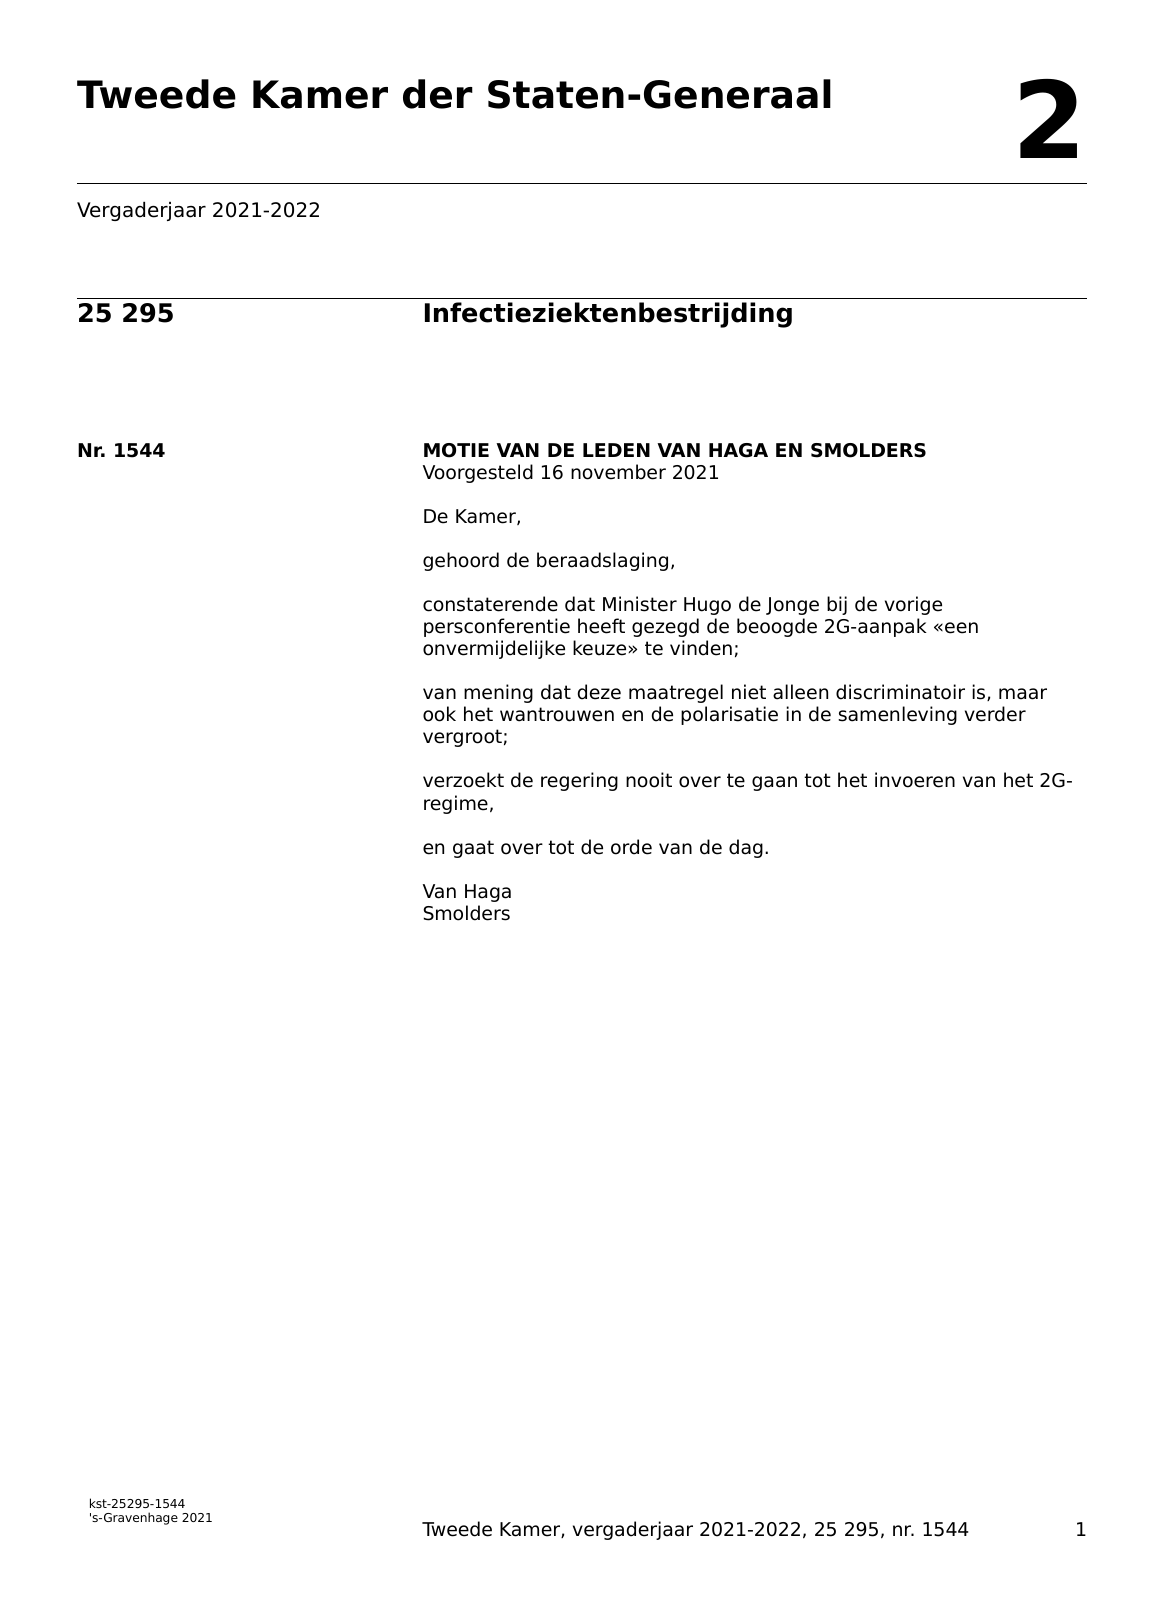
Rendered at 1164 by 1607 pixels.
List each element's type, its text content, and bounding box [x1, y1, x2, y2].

subtitle Nr. 1544 MOTIE VAN DE LEDEN VAN HAGA EN SMOLDERS [77, 440, 1087, 462]
text Smolders [422, 903, 1087, 925]
text van mening dat deze maatregel niet alleen discriminatoir is, maar ook het wantrouwen en de polarisatie in de samenleving verder vergroot; [422, 682, 1087, 748]
table_header 2 [886, 59, 1087, 183]
text kst-25295-1544 [88, 1497, 323, 1511]
text Voorgesteld 16 november 2021 [422, 462, 1087, 484]
table_header Tweede Kamer der Staten-Generaal [77, 59, 886, 183]
text De Kamer, [422, 506, 1087, 528]
text en gaat over tot de orde van de dag. [422, 837, 1087, 858]
text verzoekt de regering nooit over te gaan tot het invoeren van het 2G-regime, [422, 770, 1087, 814]
text constaterende dat Minister Hugo de Jonge bij de vorige persconferentie heeft gezegd de beoogde 2G-aanpak «een onvermijdelijke keuze» te vinden; [422, 594, 1087, 660]
table_cell Vergaderjaar 2021-2022 [77, 184, 1087, 298]
text 's-Gravenhage 2021 [88, 1511, 323, 1525]
text gehoord de beraadslaging, [422, 550, 1087, 572]
subtitle 25 295 Infectieziektenbestrijding [77, 299, 1087, 329]
text Van Haga [422, 881, 1087, 903]
